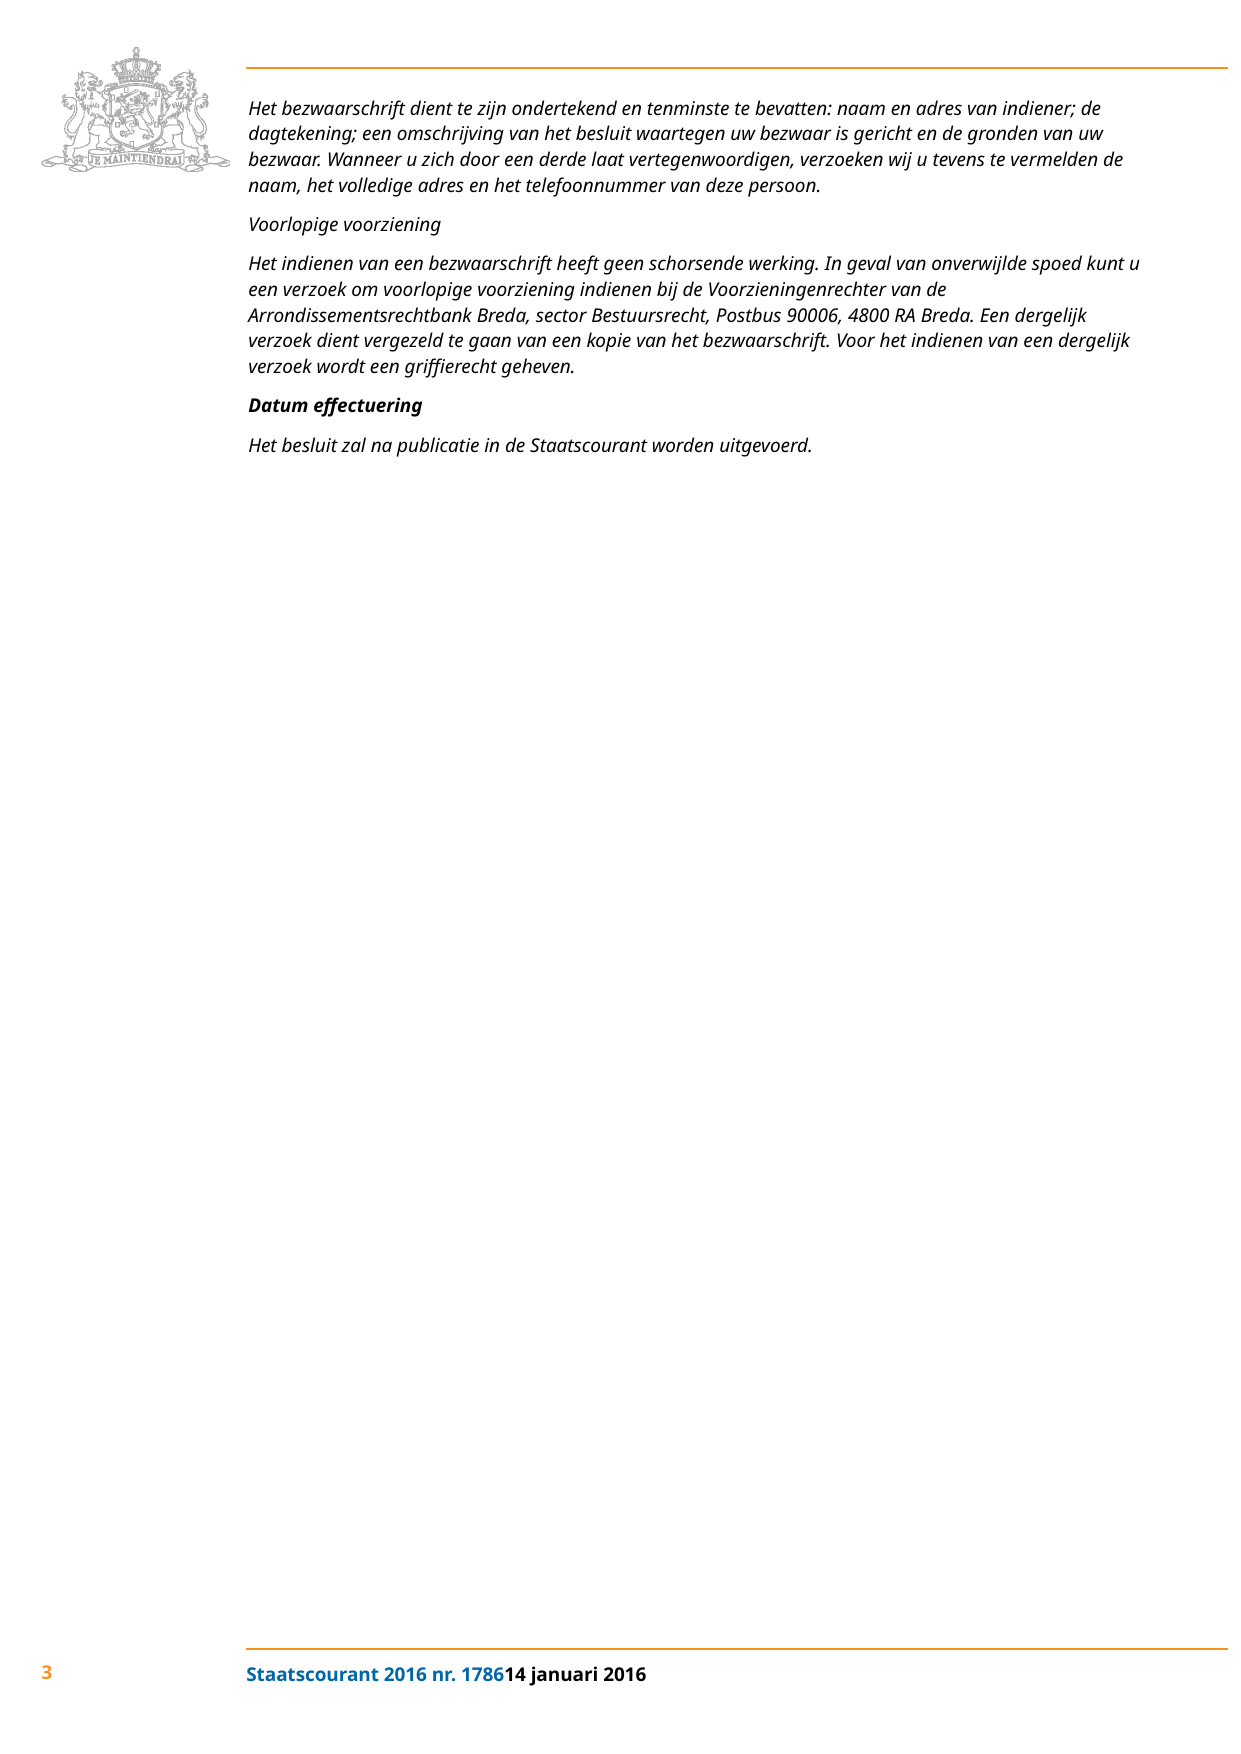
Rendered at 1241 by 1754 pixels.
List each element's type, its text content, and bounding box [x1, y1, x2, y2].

text Het besluit zal na publicatie in de Staatscourant worden uitgevoerd. [248, 432, 1152, 458]
text Het bezwaarschrift dient te zijn ondertekend en tenminste te bevatten: naam en adres van indiener; de dagtekening; een omschrijving van het besluit waartegen uw bezwaar is gericht en de gronden van uw bezwaar. Wanneer u zich door een derde laat vertegenwoordigen, verzoeken wij u tevens te vermelden de naam, het volledige adres en het telefoonnummer van deze persoon. [248, 95, 1152, 198]
text Voorlopige voorziening [248, 211, 1152, 237]
text Datum effectuering [248, 393, 1152, 418]
text Het indienen van een bezwaarschrift heeft geen schorsende werking. In geval van onverwijlde spoed kunt u een verzoek om voorlopige voorziening indienen bij de Voorzieningenrechter van de Arrondissementsrechtbank Breda, sector Bestuursrecht, Postbus 90006, 4800 RA Breda. Een dergelijk verzoek dient vergezeld te gaan van een kopie van het bezwaarschrift. Voor het indienen van een dergelijk verzoek wordt een griffierecht geheven. [248, 251, 1152, 379]
picture [41, 47, 231, 172]
